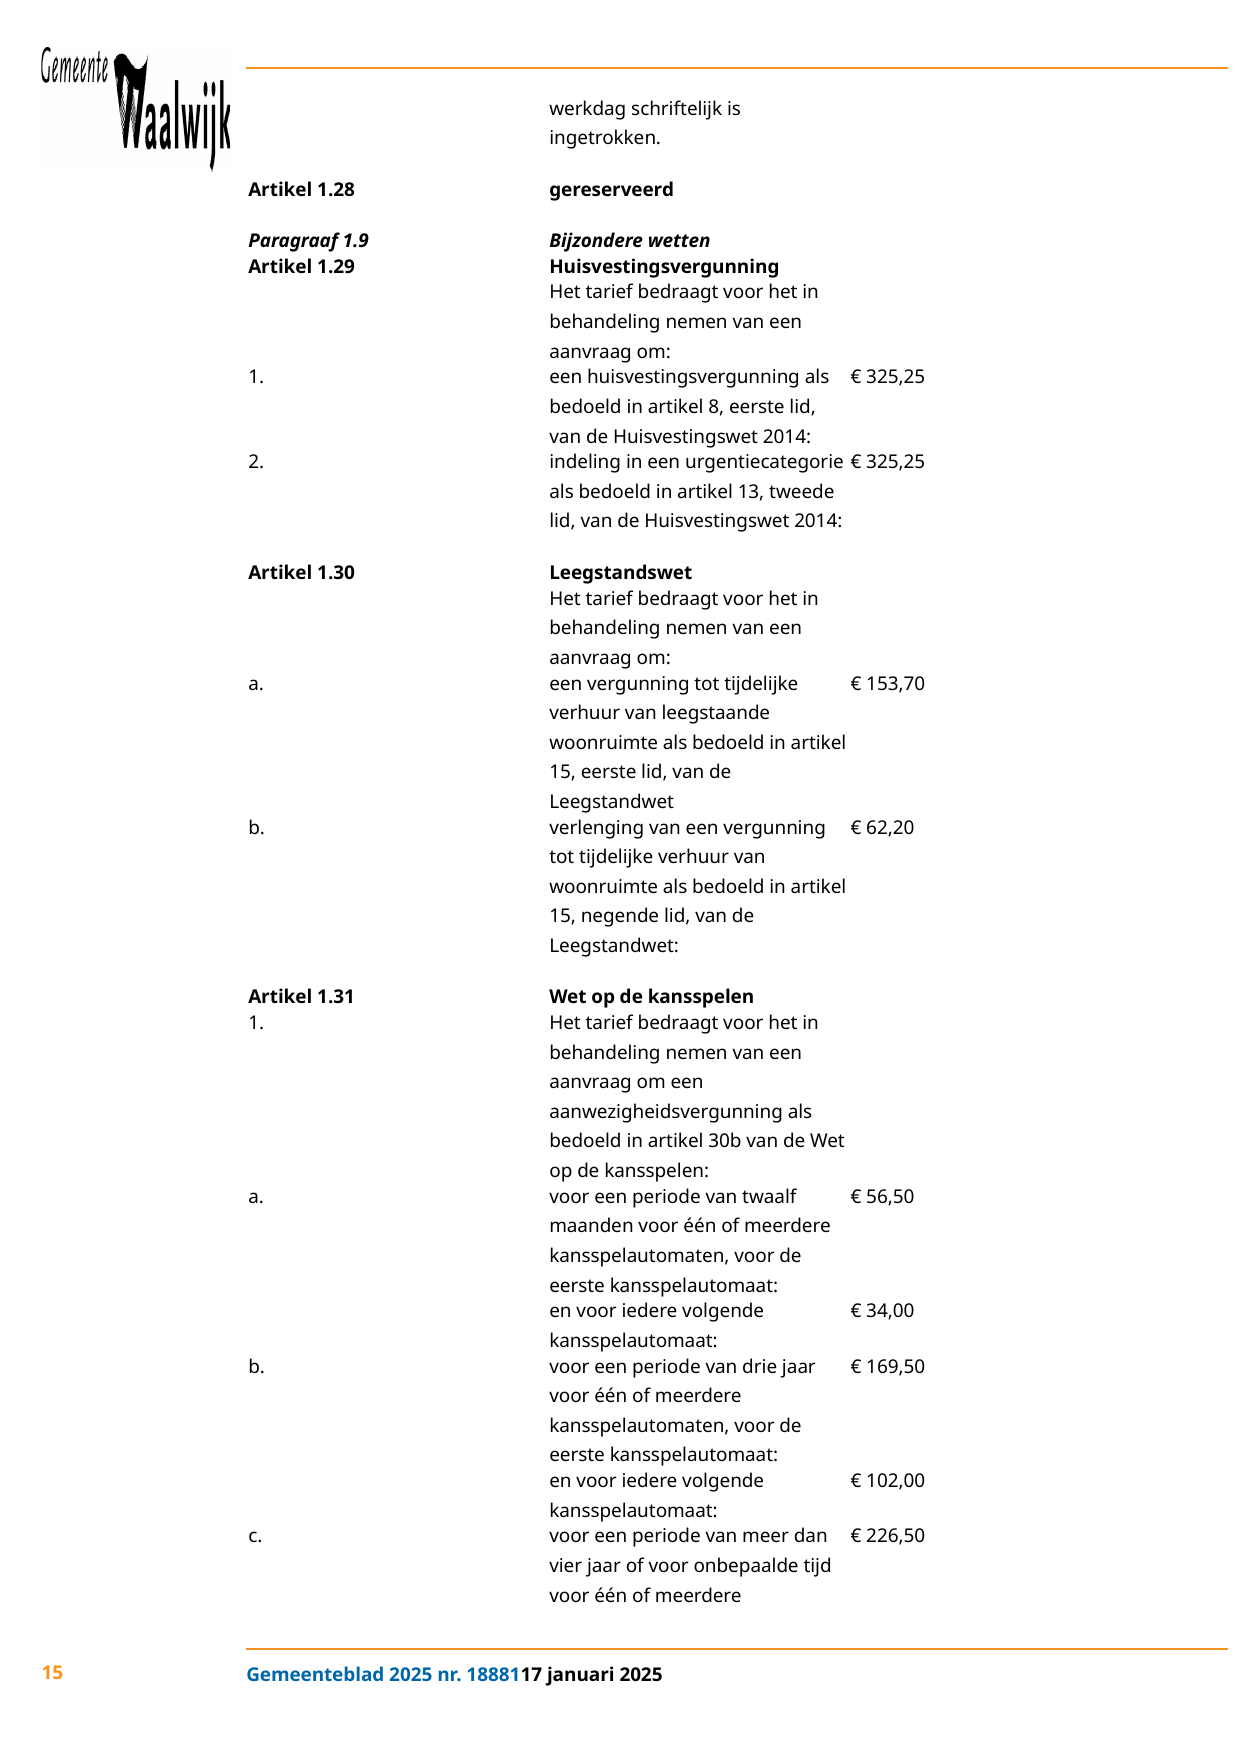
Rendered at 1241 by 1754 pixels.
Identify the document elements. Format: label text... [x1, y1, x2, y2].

table_cell verlenging van een vergunning tot tijdelijke verhuur van woonruimte als bedoeld in artikel 15, negende lid, van de Leegstandwet: [549, 814, 850, 958]
table_cell € 56,50 [850, 1183, 1152, 1297]
table_cell [850, 227, 1152, 253]
table_cell gereserveerd [549, 176, 850, 202]
table_cell voor een periode van twaalf maanden voor één of meerdere kansspelautomaten, voor de eerste kansspelautomaat: [549, 1183, 850, 1297]
table_cell [248, 150, 549, 176]
table_cell [850, 176, 1152, 202]
table_cell 2. [248, 449, 549, 533]
table_cell [850, 559, 1152, 585]
table_cell € 325,25 [850, 449, 1152, 533]
table_cell Artikel 1.29 [248, 253, 549, 279]
table_cell een huisvestingsvergunning als bedoeld in artikel 8, eerste lid, van de Huisvestingswet 2014: [549, 364, 850, 448]
table_cell indeling in een urgentiecategorie als bedoeld in artikel 13, tweede lid, van de Huisvestingswet 2014: [549, 449, 850, 533]
table_cell € 102,00 [850, 1467, 1152, 1523]
table_cell Leegstandswet [549, 559, 850, 585]
table_cell [850, 202, 1152, 227]
table_cell Wet op de kansspelen [549, 984, 850, 1009]
table_cell [248, 279, 549, 364]
table_cell [549, 150, 850, 176]
table_cell a. [248, 670, 549, 814]
table_cell [850, 279, 1152, 364]
table_cell Bijzondere wetten [549, 227, 850, 253]
table_cell Het tarief bedraagt voor het in behandeling nemen van een aanvraag om: [549, 585, 850, 670]
table_cell [248, 1298, 549, 1353]
picture [41, 47, 231, 172]
table_cell [850, 984, 1152, 1009]
table_cell [549, 202, 850, 227]
table_cell [850, 534, 1152, 559]
table_cell Paragraaf 1.9 [248, 227, 549, 253]
table_cell [248, 585, 549, 670]
table_cell en voor iedere volgende kansspelautomaat: [549, 1298, 850, 1353]
table_cell 1. [248, 1009, 549, 1183]
table_cell Artikel 1.28 [248, 176, 549, 202]
table_cell Artikel 1.30 [248, 559, 549, 585]
table_cell [850, 585, 1152, 670]
table_cell Artikel 1.31 [248, 984, 549, 1009]
table_cell € 62,20 [850, 814, 1152, 958]
table_cell c. [248, 1523, 549, 1607]
table_cell [850, 1009, 1152, 1183]
table_cell € 34,00 [850, 1298, 1152, 1353]
table_cell 1. [248, 364, 549, 448]
table_cell € 325,25 [850, 364, 1152, 448]
table_cell [850, 150, 1152, 176]
table_cell [248, 958, 549, 984]
table_cell [248, 95, 549, 150]
table_cell € 226,50 [850, 1523, 1152, 1607]
table_cell a. [248, 1183, 549, 1297]
table_cell Huisvestingsvergunning [549, 253, 850, 279]
table_cell [248, 1467, 549, 1523]
table_cell [248, 534, 549, 559]
table_cell [850, 253, 1152, 279]
table_cell en voor iedere volgende kansspelautomaat: [549, 1467, 850, 1523]
table_cell werkdag schriftelijk is ingetrokken. [549, 95, 850, 150]
table_cell Het tarief bedraagt voor het in behandeling nemen van een aanvraag om: [549, 279, 850, 364]
table_cell voor een periode van drie jaar voor één of meerdere kansspelautomaten, voor de eerste kansspelautomaat: [549, 1353, 850, 1467]
table_cell Het tarief bedraagt voor het in behandeling nemen van een aanvraag om een aanwezigheidsvergunning als bedoeld in artikel 30b van de Wet op de kansspelen: [549, 1009, 850, 1183]
table_cell [549, 958, 850, 984]
table_cell b. [248, 1353, 549, 1467]
table_cell € 169,50 [850, 1353, 1152, 1467]
table_cell voor een periode van meer dan vier jaar of voor onbepaalde tijd voor één of meerdere [549, 1523, 850, 1607]
table_cell [549, 534, 850, 559]
table_cell een vergunning tot tijdelijke verhuur van leegstaande woonruimte als bedoeld in artikel 15, eerste lid, van de Leegstandwet [549, 670, 850, 814]
table_cell [850, 958, 1152, 984]
table_cell [850, 95, 1152, 150]
table_cell € 153,70 [850, 670, 1152, 814]
table_cell [248, 202, 549, 227]
table_cell b. [248, 814, 549, 958]
